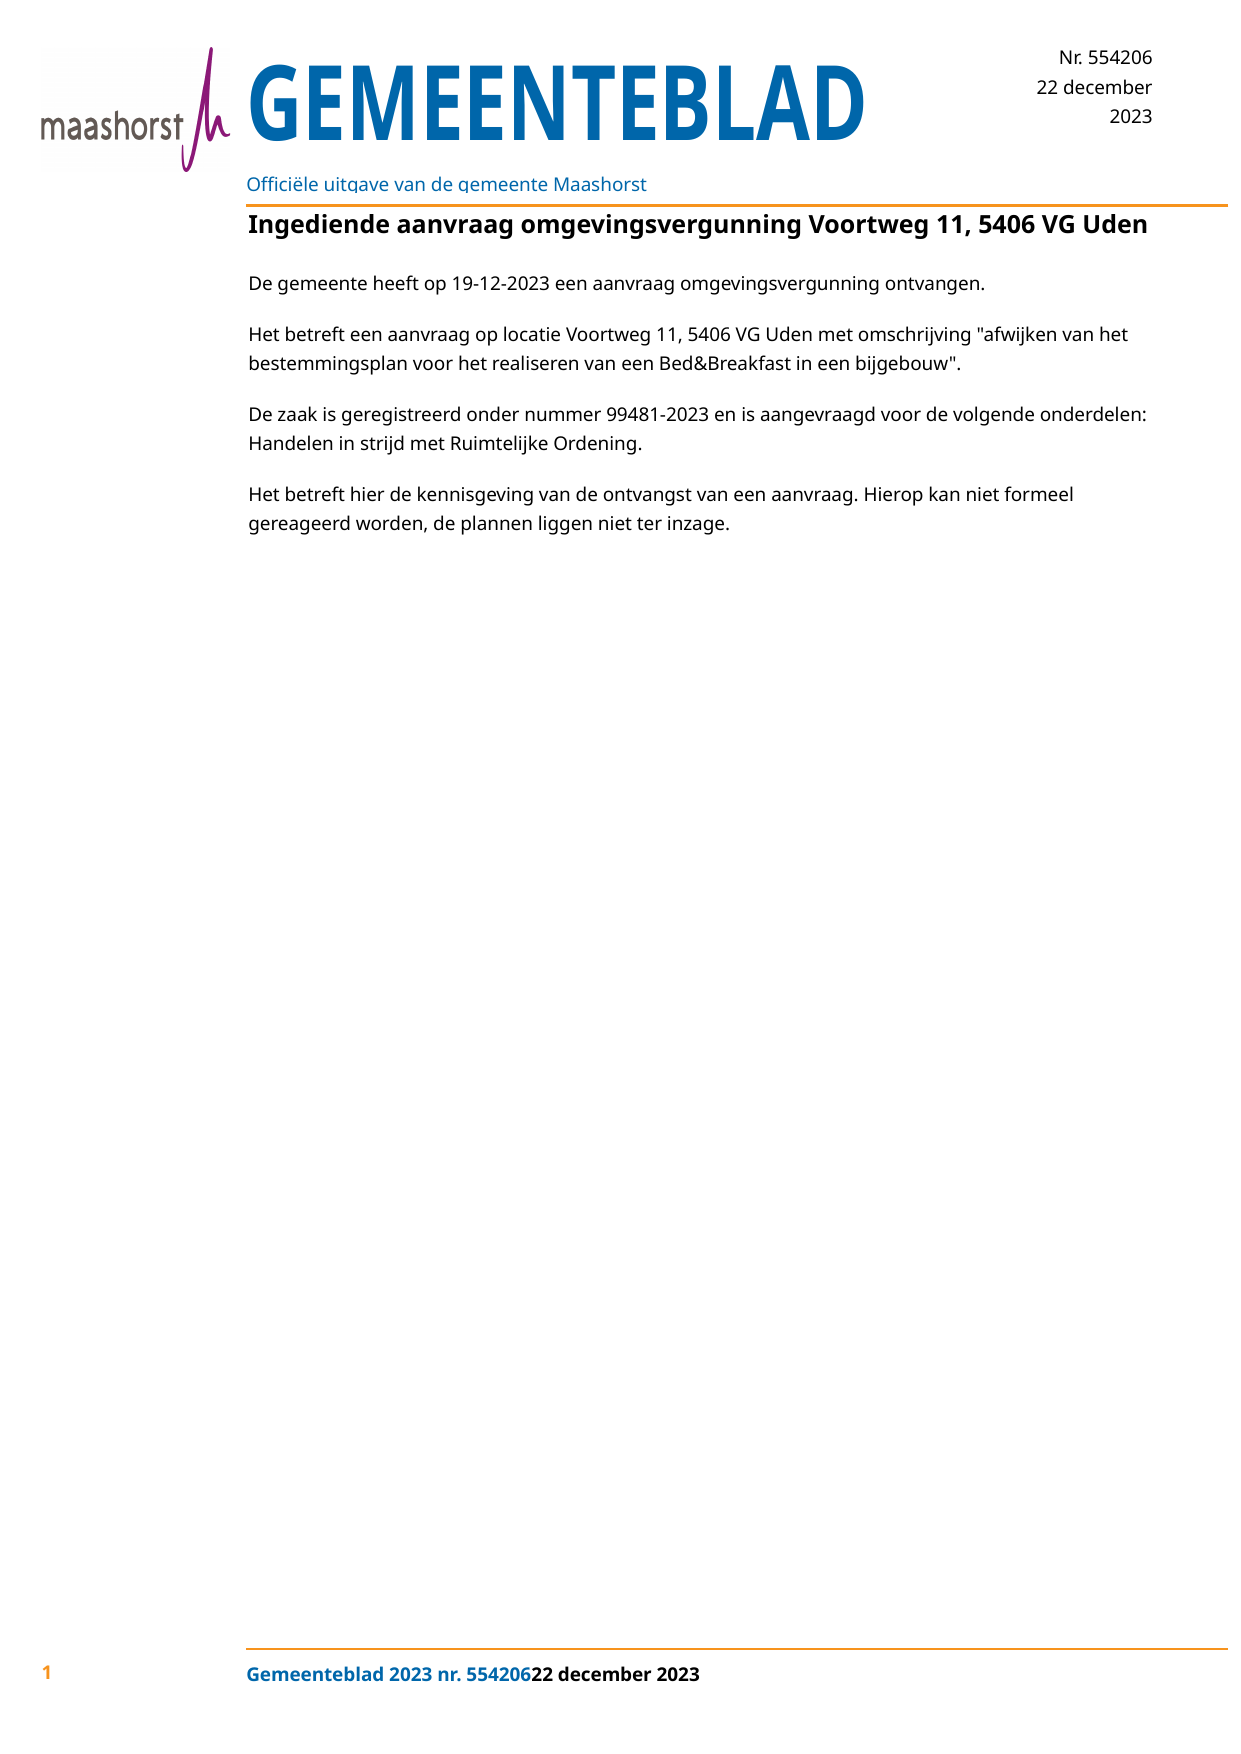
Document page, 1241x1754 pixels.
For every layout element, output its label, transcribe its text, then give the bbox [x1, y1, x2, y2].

text Het betreft een aanvraag op locatie Voortweg 11, 5406 VG Uden met omschrijving "afwijken van het bestemmingsplan voor het realiseren van een Bed&Breakfast in een bijgebouw". [248, 321, 1152, 376]
picture [41, 47, 231, 172]
text De zaak is geregistreerd onder nummer 99481-2023 en is aangevraagd voor de volgende onderdelen: Handelen in strijd met Ruimtelijke Ordening. [248, 401, 1152, 456]
text De gemeente heeft op 19-12-2023 een aanvraag omgevingsvergunning ontvangen. [248, 270, 1152, 296]
text Het betreft hier de kennisgeving van de ontvangst van een aanvraag. Hierop kan niet formeel gereageerd worden, de plannen liggen niet ter inzage. [248, 481, 1152, 536]
text Ingediende aanvraag omgevingsvergunning Voortweg 11, 5406 VG Uden [248, 207, 1152, 241]
